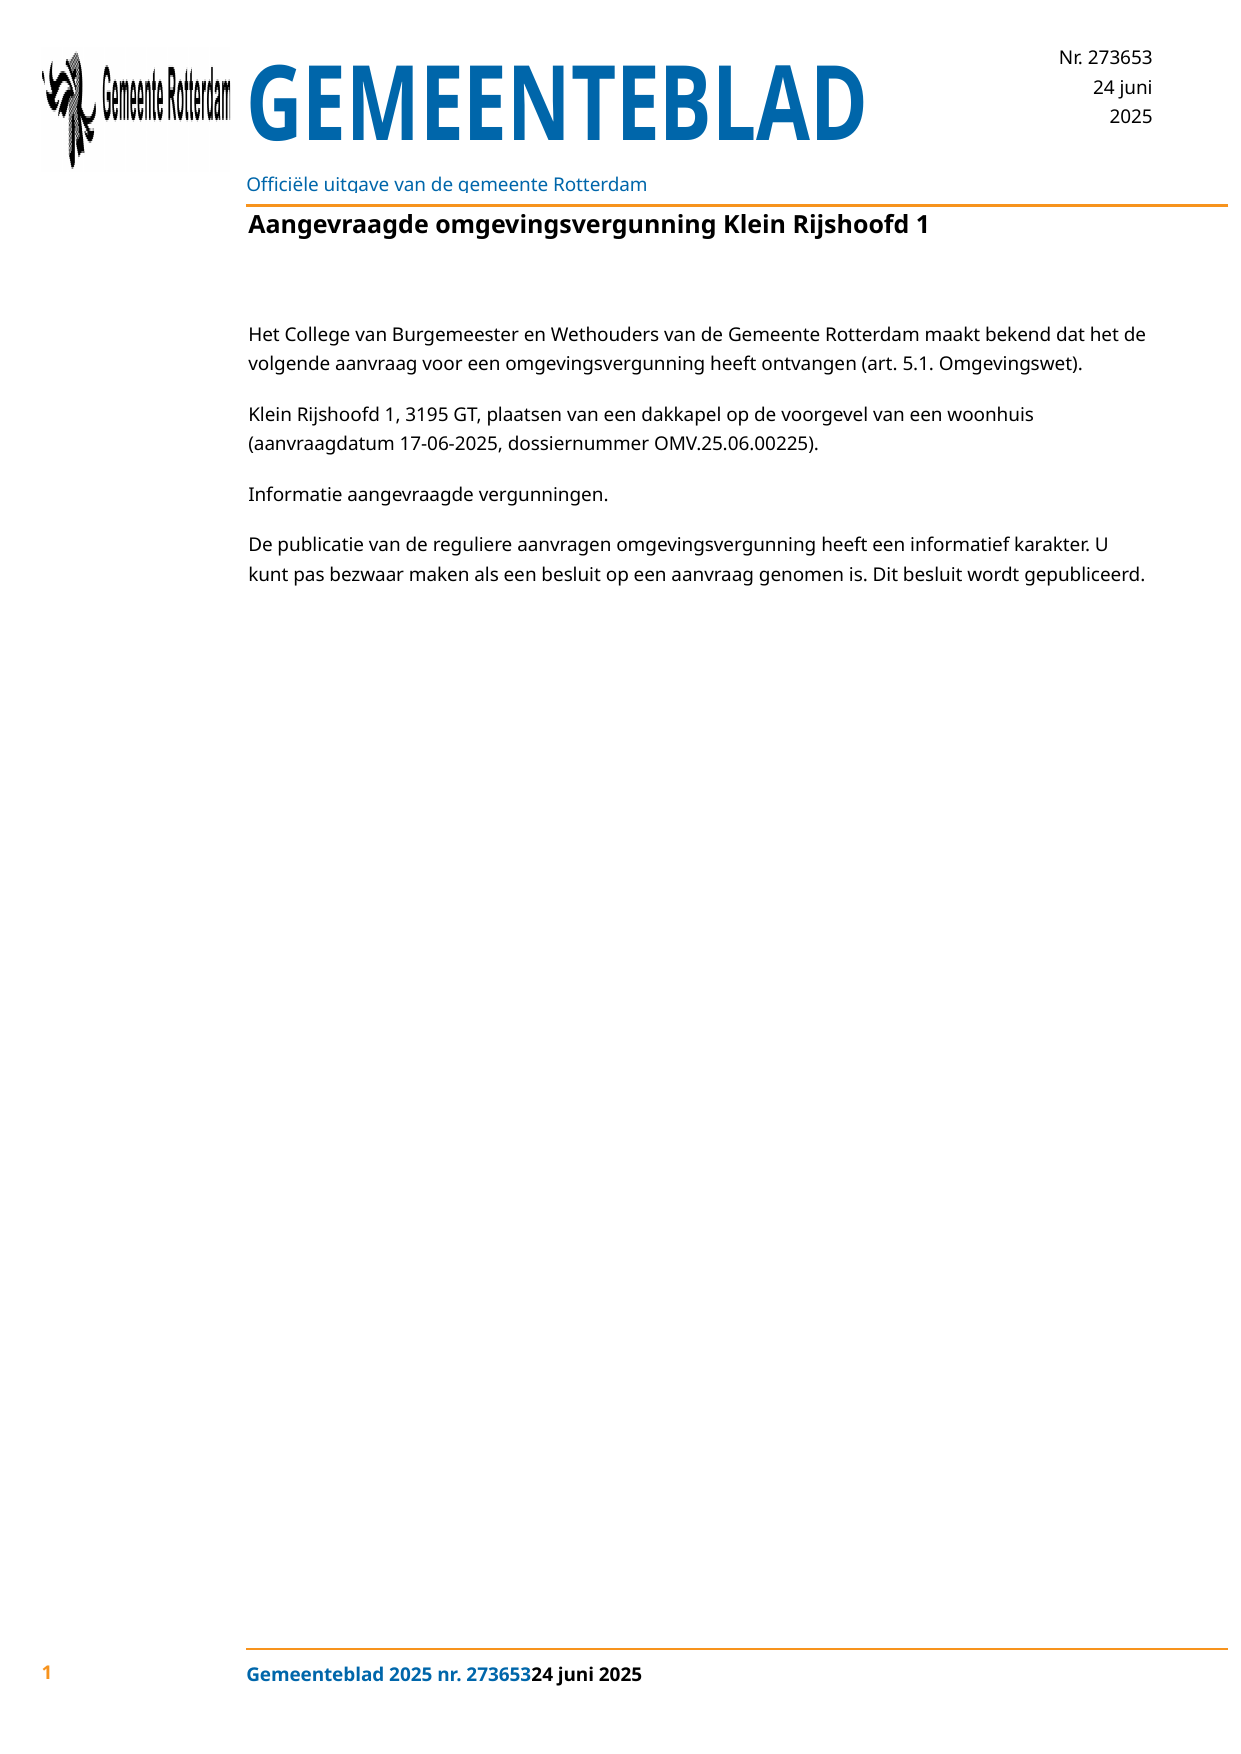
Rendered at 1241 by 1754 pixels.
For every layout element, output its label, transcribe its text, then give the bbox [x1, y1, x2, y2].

text De publicatie van de reguliere aanvragen omgevingsvergunning heeft een informatief karakter. U kunt pas bezwaar maken als een besluit op een aanvraag genomen is. Dit besluit wordt gepubliceerd. [248, 531, 1152, 586]
text Het College van Burgemeester en Wethouders van de Gemeente Rotterdam maakt bekend dat het de volgende aanvraag voor een omgevingsvergunning heeft ontvangen (art. 5.1. Omgevingswet). [248, 321, 1152, 376]
text Klein Rijshoofd 1, 3195 GT, plaatsen van een dakkapel op de voorgevel van een woonhuis (aanvraagdatum 17-06-2025, dossiernummer OMV.25.06.00225). [248, 401, 1152, 456]
text Informatie aangevraagde vergunningen. [248, 481, 1152, 506]
picture [41, 47, 231, 172]
text Aangevraagde omgevingsvergunning Klein Rijshoofd 1 [248, 207, 1152, 241]
